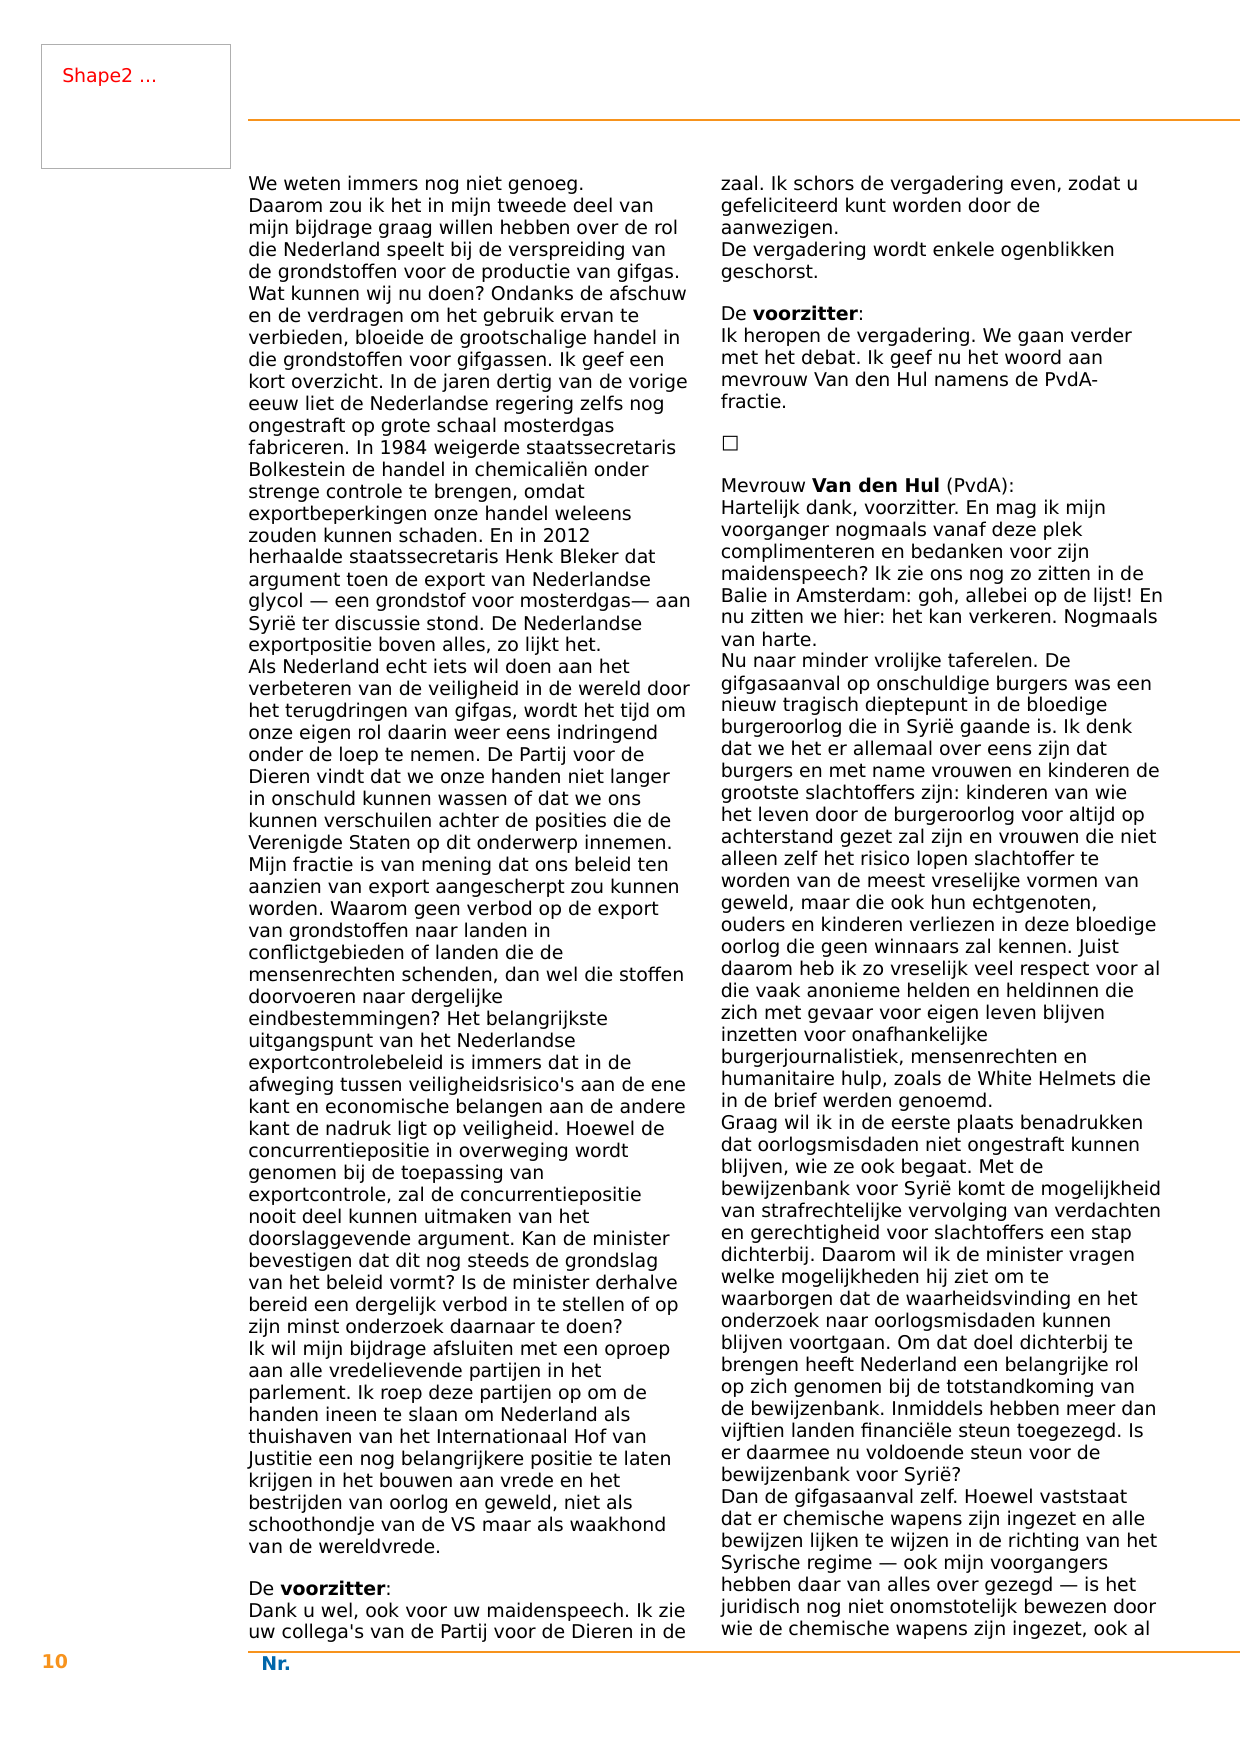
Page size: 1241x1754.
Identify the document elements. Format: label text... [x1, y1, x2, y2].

text Nu naar minder vrolijke taferelen. De gifgasaanval op onschuldige burgers was een nieuw tragisch dieptepunt in de bloedige burgeroorlog die in Syrië gaande is. Ik denk dat we het er allemaal over eens zijn dat burgers en met name vrouwen en kinderen de grootste slachtoffers zijn: kinderen van wie het leven door de burgeroorlog voor altijd op achterstand gezet zal zijn en vrouwen die niet alleen zelf het risico lopen slachtoffer te worden van de meest vreselijke vormen van geweld, maar die ook hun echtgenoten, ouders en kinderen verliezen in deze bloedige oorlog die geen winnaars zal kennen. Juist daarom heb ik zo vreselijk veel respect voor al die vaak anonieme helden en heldinnen die zich met gevaar voor eigen leven blijven inzetten voor onafhankelijke burgerjournalistiek, mensenrechten en humanitaire hulp, zoals de White Helmets die in de brief werden genoemd. [721, 650, 1163, 1112]
text De vergadering wordt enkele ogenblikken geschorst. [721, 239, 1163, 283]
text Ik wil mijn bijdrage afsluiten met een oproep aan alle vredelievende partijen in het parlement. Ik roep deze partijen op om de handen ineen te slaan om Nederland als thuishaven van het Internationaal Hof van Justitie een nog belangrijkere positie te laten krijgen in het bouwen aan vrede en het bestrijden van oorlog en geweld, niet als schoothondje van de VS maar als waakhond van de wereldvrede. [248, 1338, 691, 1557]
text Daarom zou ik het in mijn tweede deel van mijn bijdrage graag willen hebben over de rol die Nederland speelt bij de verspreiding van de grondstoffen voor de productie van gifgas. Wat kunnen wij nu doen? Ondanks de afschuw en de verdragen om het gebruik ervan te verbieden, bloeide de grootschalige handel in die grondstoffen voor gifgassen. Ik geef een kort overzicht. In de jaren dertig van de vorige eeuw liet de Nederlandse regering zelfs nog ongestraft op grote schaal mosterdgas fabriceren. In 1984 weigerde staatssecretaris Bolkestein de handel in chemicaliën onder strenge controle te brengen, omdat exportbeperkingen onze handel weleens zouden kunnen schaden. En in 2012 herhaalde staatssecretaris Henk Bleker dat argument toen de export van Nederlandse glycol — een grondstof voor mosterdgas— aan Syrië ter discussie stond. De Nederlandse exportpositie boven alles, zo lijkt het. [248, 195, 691, 656]
text Dan de gifgasaanval zelf. Hoewel vaststaat dat er chemische wapens zijn ingezet en alle bewijzen lijken te wijzen in de richting van het Syrische regime — ook mijn voorgangers hebben daar van alles over gezegd — is het juridisch nog niet onomstotelijk bewezen door wie de chemische wapens zijn ingezet, ook al [721, 1486, 1163, 1639]
text Hartelijk dank, voorzitter. En mag ik mijn voorganger nogmaals vanaf deze plek complimenteren en bedanken voor zijn maidenspeech? Ik zie ons nog zo zitten in de Balie in Amsterdam: goh, allebei op de lijst! En nu zitten we hier: het kan verkeren. Nogmaals van harte. [721, 497, 1163, 650]
text Als Nederland echt iets wil doen aan het verbeteren van de veiligheid in de wereld door het terugdringen van gifgas, wordt het tijd om onze eigen rol daarin weer eens indringend onder de loep te nemen. De Partij voor de Dieren vindt dat we onze handen niet langer in onschuld kunnen wassen of dat we ons kunnen verschuilen achter de posities die de Verenigde Staten op dit onderwerp innemen. Mijn fractie is van mening dat ons beleid ten aanzien van export aangescherpt zou kunnen worden. Waarom geen verbod op de export van grondstoffen naar landen in conflictgebieden of landen die de mensenrechten schenden, dan wel die stoffen doorvoeren naar dergelijke eindbestemmingen? Het belangrijkste uitgangspunt van het Nederlandse exportcontrolebeleid is immers dat in de afweging tussen veiligheidsrisico's aan de ene kant en economische belangen aan de andere kant de nadruk ligt op veiligheid. Hoewel de concurrentiepositie in overweging wordt genomen bij de toepassing van exportcontrole, zal de concurrentiepositie nooit deel kunnen uitmaken van het doorslaggevende argument. Kan de minister bevestigen dat dit nog steeds de grondslag van het beleid vormt? Is de minister derhalve bereid een dergelijk verbod in te stellen of op zijn minst onderzoek daarnaar te doen? [248, 656, 691, 1338]
text We weten immers nog niet genoeg. [248, 173, 691, 195]
text Ik heropen de vergadering. We gaan verder met het debat. Ik geef nu het woord aan mevrouw Van den Hul namens de PvdA-fractie. [721, 325, 1163, 413]
text Graag wil ik in de eerste plaats benadrukken dat oorlogsmisdaden niet ongestraft kunnen blijven, wie ze ook begaat. Met de bewijzenbank voor Syrië komt de mogelijkheid van strafrechtelijke vervolging van verdachten en gerechtigheid voor slachtoffers een stap dichterbij. Daarom wil ik de minister vragen welke mogelijkheden hij ziet om te waarborgen dat de waarheidsvinding en het onderzoek naar oorlogsmisdaden kunnen blijven voortgaan. Om dat doel dichterbij te brengen heeft Nederland een belangrijke rol op zich genomen bij de totstandkoming van de bewijzenbank. Inmiddels hebben meer dan vijftien landen financiële steun toegezegd. Is er daarmee nu voldoende steun voor de bewijzenbank voor Syrië? [721, 1112, 1163, 1486]
text Dank u wel, ook voor uw maidenspeech. Ik zie uw collega's van de Partij voor de Dieren in de [248, 1599, 691, 1643]
text Mevrouw Van den Hul (PvdA): [721, 474, 1163, 497]
text De voorzitter: [248, 1577, 691, 1599]
text zaal. Ik schors de vergadering even, zodat u gefeliciteerd kunt worden door de aanwezigen. [721, 173, 1163, 239]
text ⬜ [721, 433, 1163, 454]
text De voorzitter: [721, 303, 1163, 325]
